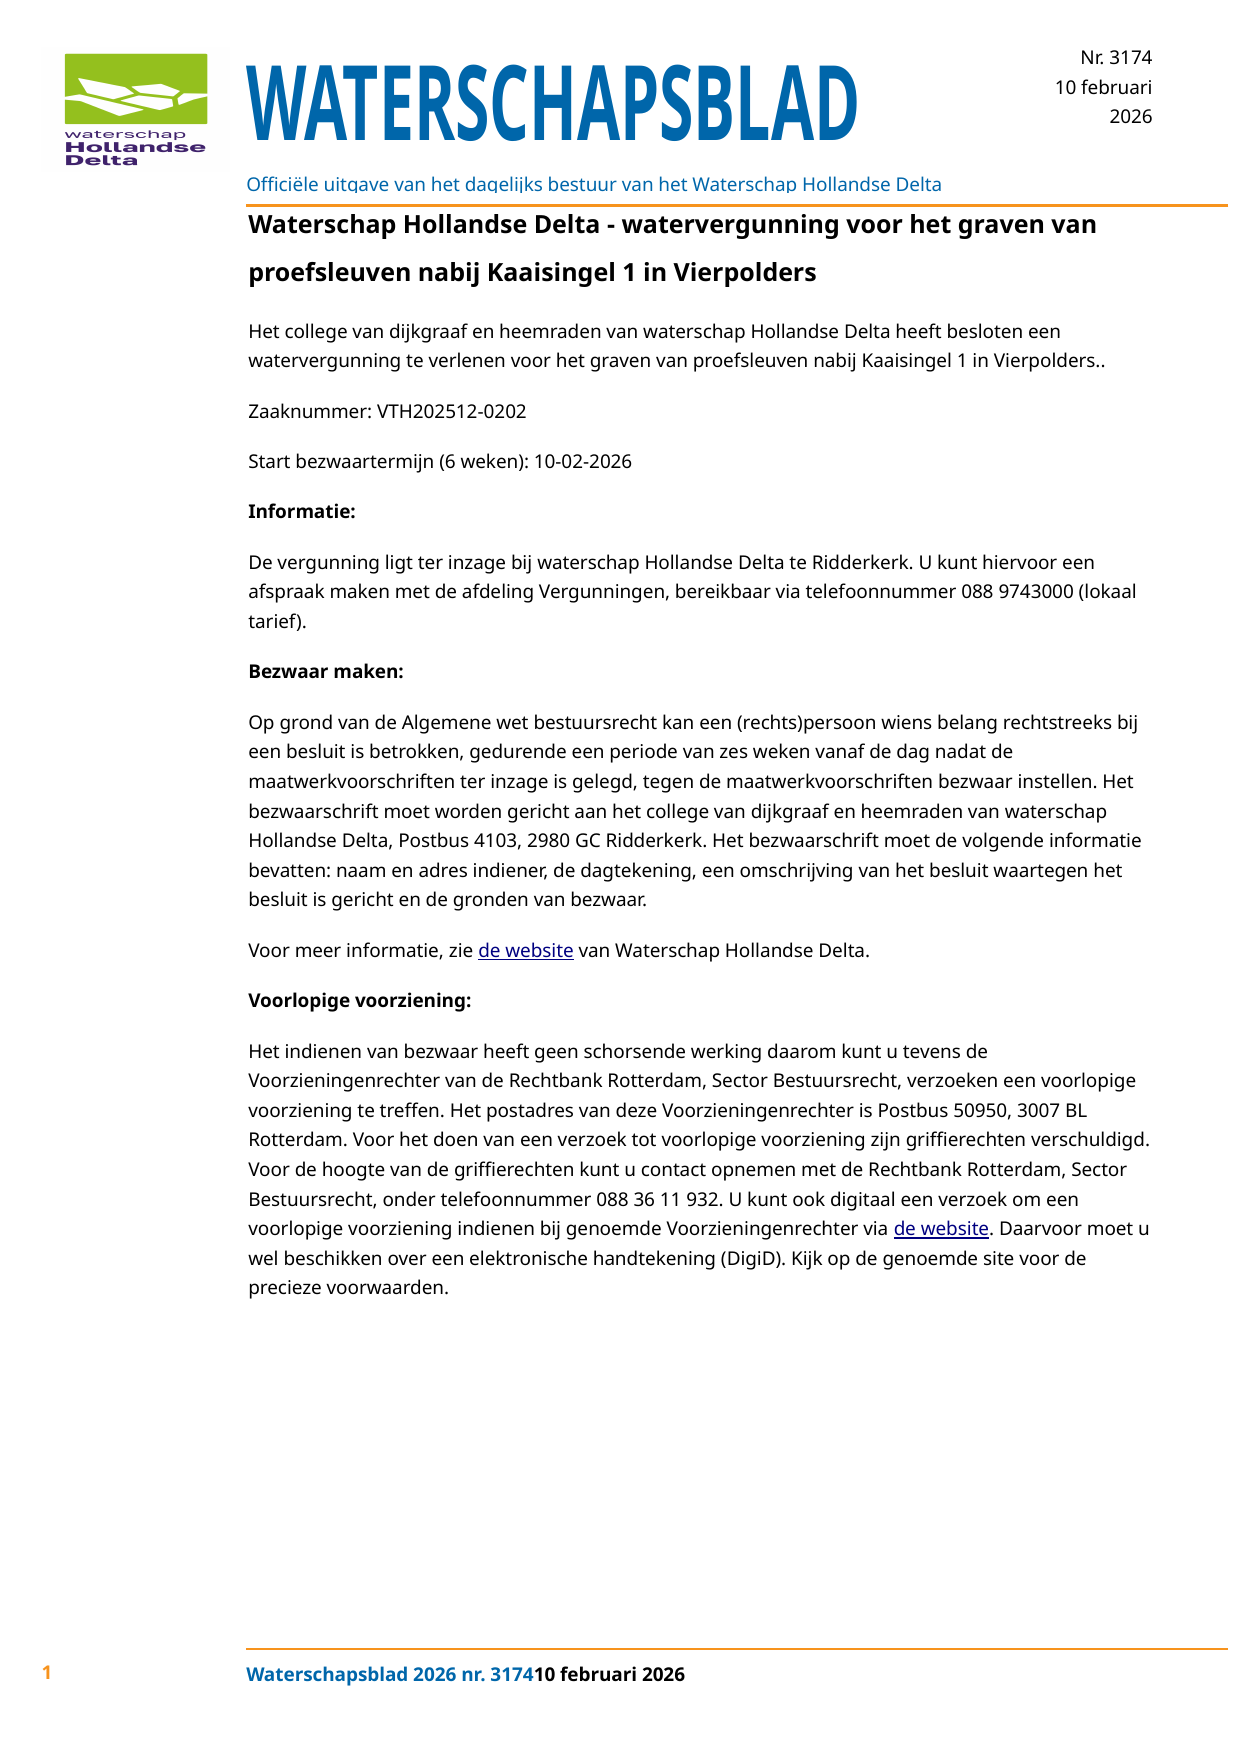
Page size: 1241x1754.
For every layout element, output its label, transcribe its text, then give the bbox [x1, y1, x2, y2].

text Het college van dijkgraaf en heemraden van waterschap Hollandse Delta heeft besloten een watervergunning te verlenen voor het graven van proefsleuven nabij Kaaisingel 1 in Vierpolders.. [248, 318, 1152, 373]
text Zaaknummer: VTH202512-0202 [248, 398, 1152, 424]
text Het indienen van bezwaar heeft geen schorsende werking daarom kunt u tevens de Voorzieningenrechter van de Rechtbank Rotterdam, Sector Bestuursrecht, verzoeken een voorlopige voorziening te treffen. Het postadres van deze Voorzieningenrechter is Postbus 50950, 3007 BL Rotterdam. Voor het doen van een verzoek tot voorlopige voorziening zijn griffierechten verschuldigd. Voor de hoogte van de griffierechten kunt u contact opnemen met de Rechtbank Rotterdam, Sector Bestuursrecht, onder telefoonnummer 088 36 11 932. U kunt ook digitaal een verzoek om een voorlopige voorziening indienen bij genoemde Voorzieningenrechter via de website. Daarvoor moet u wel beschikken over een elektronische handtekening (DigiD). Kijk op de genoemde site voor de precieze voorwaarden. [248, 1038, 1152, 1300]
text Waterschap Hollandse Delta - watervergunning voor het graven van proefsleuven nabij Kaaisingel 1 in Vierpolders [248, 207, 1152, 288]
text Bezwaar maken: [248, 659, 1152, 684]
text Voor meer informatie, zie de website van Waterschap Hollandse Delta. [248, 937, 1152, 963]
text Informatie: [248, 499, 1152, 524]
text Voorlopige voorziening: [248, 987, 1152, 1013]
text Op grond van de Algemene wet bestuursrecht kan een (rechts)persoon wiens belang rechtstreeks bij een besluit is betrokken, gedurende een periode van zes weken vanaf de dag nadat de maatwerkvoorschriften ter inzage is gelegd, tegen de maatwerkvoorschriften bezwaar instellen. Het bezwaarschrift moet worden gericht aan het college van dijkgraaf en heemraden van waterschap Hollandse Delta, Postbus 4103, 2980 GC Ridderkerk. Het bezwaarschrift moet de volgende informatie bevatten: naam en adres indiener, de dagtekening, een omschrijving van het besluit waartegen het besluit is gericht en de gronden van bezwaar. [248, 709, 1152, 912]
text Start bezwaartermijn (6 weken): 10-02-2026 [248, 448, 1152, 474]
picture [41, 47, 231, 172]
text De vergunning ligt ter inzage bij waterschap Hollandse Delta te Ridderkerk. U kunt hiervoor een afspraak maken met de afdeling Vergunningen, bereikbaar via telefoonnummer 088 9743000 (lokaal tarief). [248, 549, 1152, 634]
